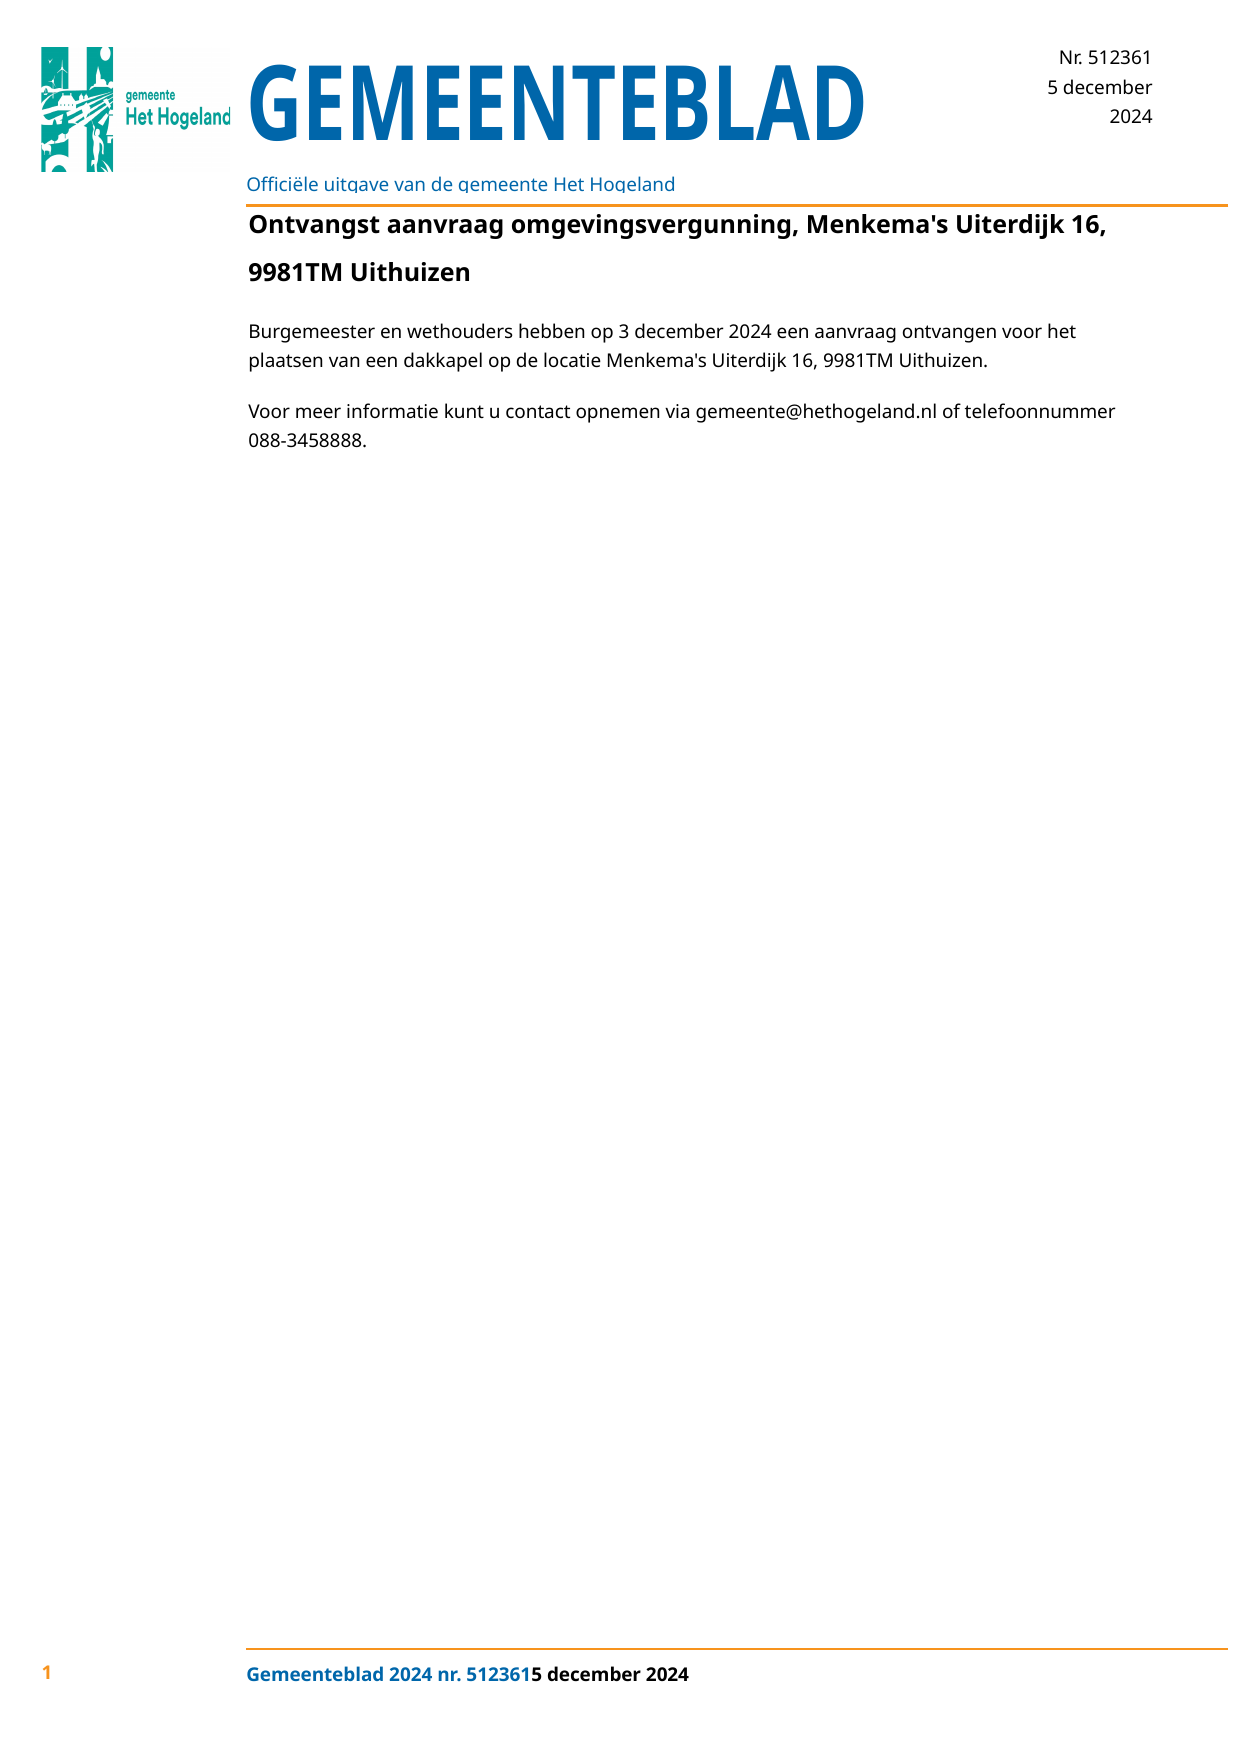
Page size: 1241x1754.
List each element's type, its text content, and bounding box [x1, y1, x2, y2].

text Voor meer informatie kunt u contact opnemen via gemeente@hethogeland.nl of telefoonnummer 088-3458888. [248, 398, 1152, 453]
picture [41, 47, 231, 172]
text Burgemeester en wethouders hebben op 3 december 2024 een aanvraag ontvangen voor het plaatsen van een dakkapel op de locatie Menkema's Uiterdijk 16, 9981TM Uithuizen. [248, 318, 1152, 373]
text Ontvangst aanvraag omgevingsvergunning, Menkema's Uiterdijk 16, 9981TM Uithuizen [248, 207, 1152, 288]
